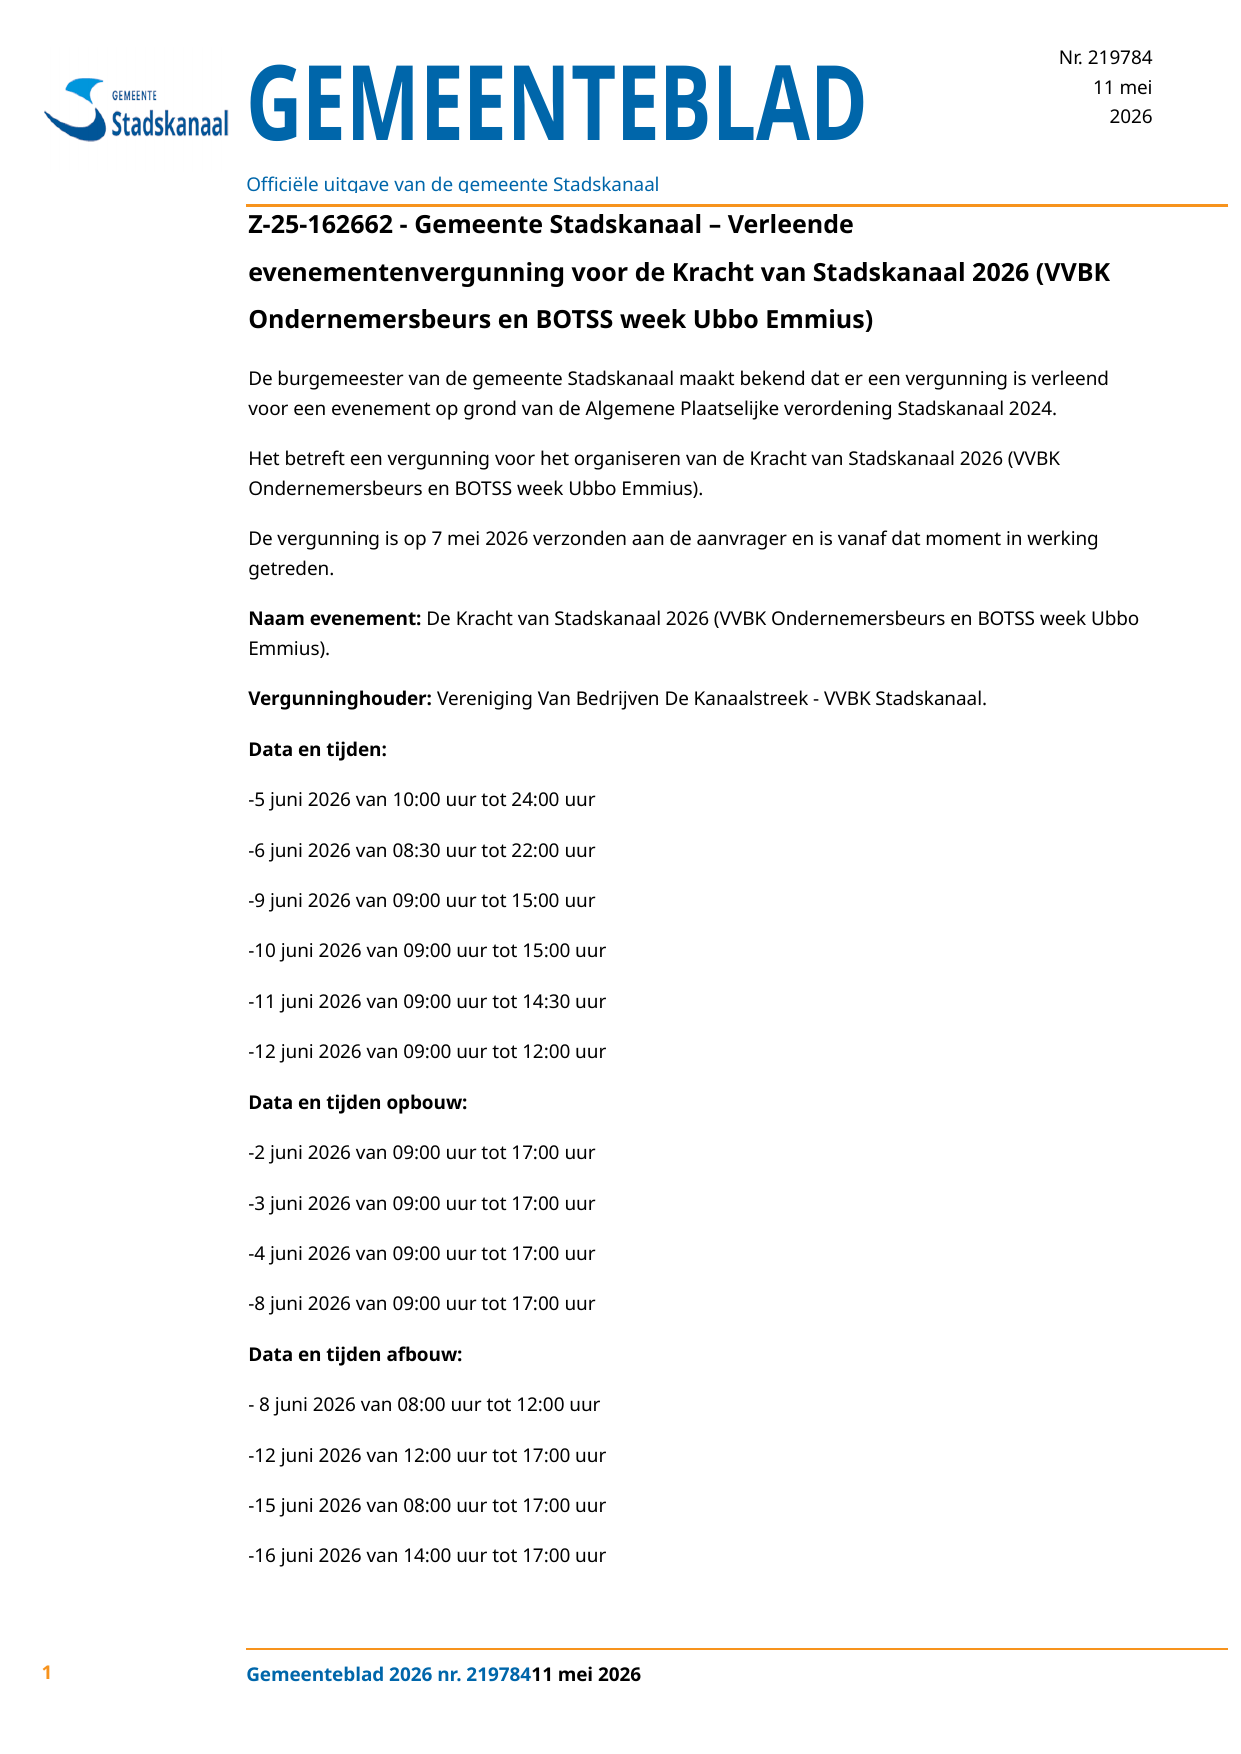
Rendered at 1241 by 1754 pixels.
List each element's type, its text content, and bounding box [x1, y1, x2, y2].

text -2 juni 2026 van 09:00 uur tot 17:00 uur [248, 1139, 1152, 1165]
picture [41, 47, 231, 172]
text Data en tijden afbouw: [248, 1341, 1152, 1367]
text -3 juni 2026 van 09:00 uur tot 17:00 uur [248, 1190, 1152, 1215]
text Het betreft een vergunning voor het organiseren van de Kracht van Stadskanaal 2026 (VVBK Ondernemersbeurs en BOTSS week Ubbo Emmius). [248, 446, 1152, 501]
text -5 juni 2026 van 10:00 uur tot 24:00 uur [248, 786, 1152, 812]
text -4 juni 2026 van 09:00 uur tot 17:00 uur [248, 1240, 1152, 1266]
text -11 juni 2026 van 09:00 uur tot 14:30 uur [248, 988, 1152, 1014]
text -10 juni 2026 van 09:00 uur tot 15:00 uur [248, 938, 1152, 963]
text - 8 juni 2026 van 08:00 uur tot 12:00 uur [248, 1391, 1152, 1417]
text -15 juni 2026 van 08:00 uur tot 17:00 uur [248, 1492, 1152, 1518]
text -8 juni 2026 van 09:00 uur tot 17:00 uur [248, 1291, 1152, 1316]
text Data en tijden opbouw: [248, 1089, 1152, 1114]
text -9 juni 2026 van 09:00 uur tot 15:00 uur [248, 887, 1152, 913]
text De burgemeester van de gemeente Stadskanaal maakt bekend dat er een vergunning is verleend voor een evenement op grond van de Algemene Plaatselijke verordening Stadskanaal 2024. [248, 366, 1152, 421]
text De vergunning is op 7 mei 2026 verzonden aan de aanvrager en is vanaf dat moment in werking getreden. [248, 526, 1152, 581]
text -12 juni 2026 van 12:00 uur tot 17:00 uur [248, 1442, 1152, 1467]
text -12 juni 2026 van 09:00 uur tot 12:00 uur [248, 1038, 1152, 1064]
text -6 juni 2026 van 08:30 uur tot 22:00 uur [248, 837, 1152, 862]
text Data en tijden: [248, 736, 1152, 762]
text Naam evenement: De Kracht van Stadskanaal 2026 (VVBK Ondernemersbeurs en BOTSS week Ubbo Emmius). [248, 606, 1152, 661]
text Z-25-162662 - Gemeente Stadskanaal – Verleende evenementenvergunning voor de Kracht van Stadskanaal 2026 (VVBK Ondernemersbeurs en BOTSS week Ubbo Emmius) [248, 207, 1152, 336]
text -16 juni 2026 van 14:00 uur tot 17:00 uur [248, 1543, 1152, 1568]
text Vergunninghouder: Vereniging Van Bedrijven De Kanaalstreek - VVBK Stadskanaal. [248, 686, 1152, 711]
